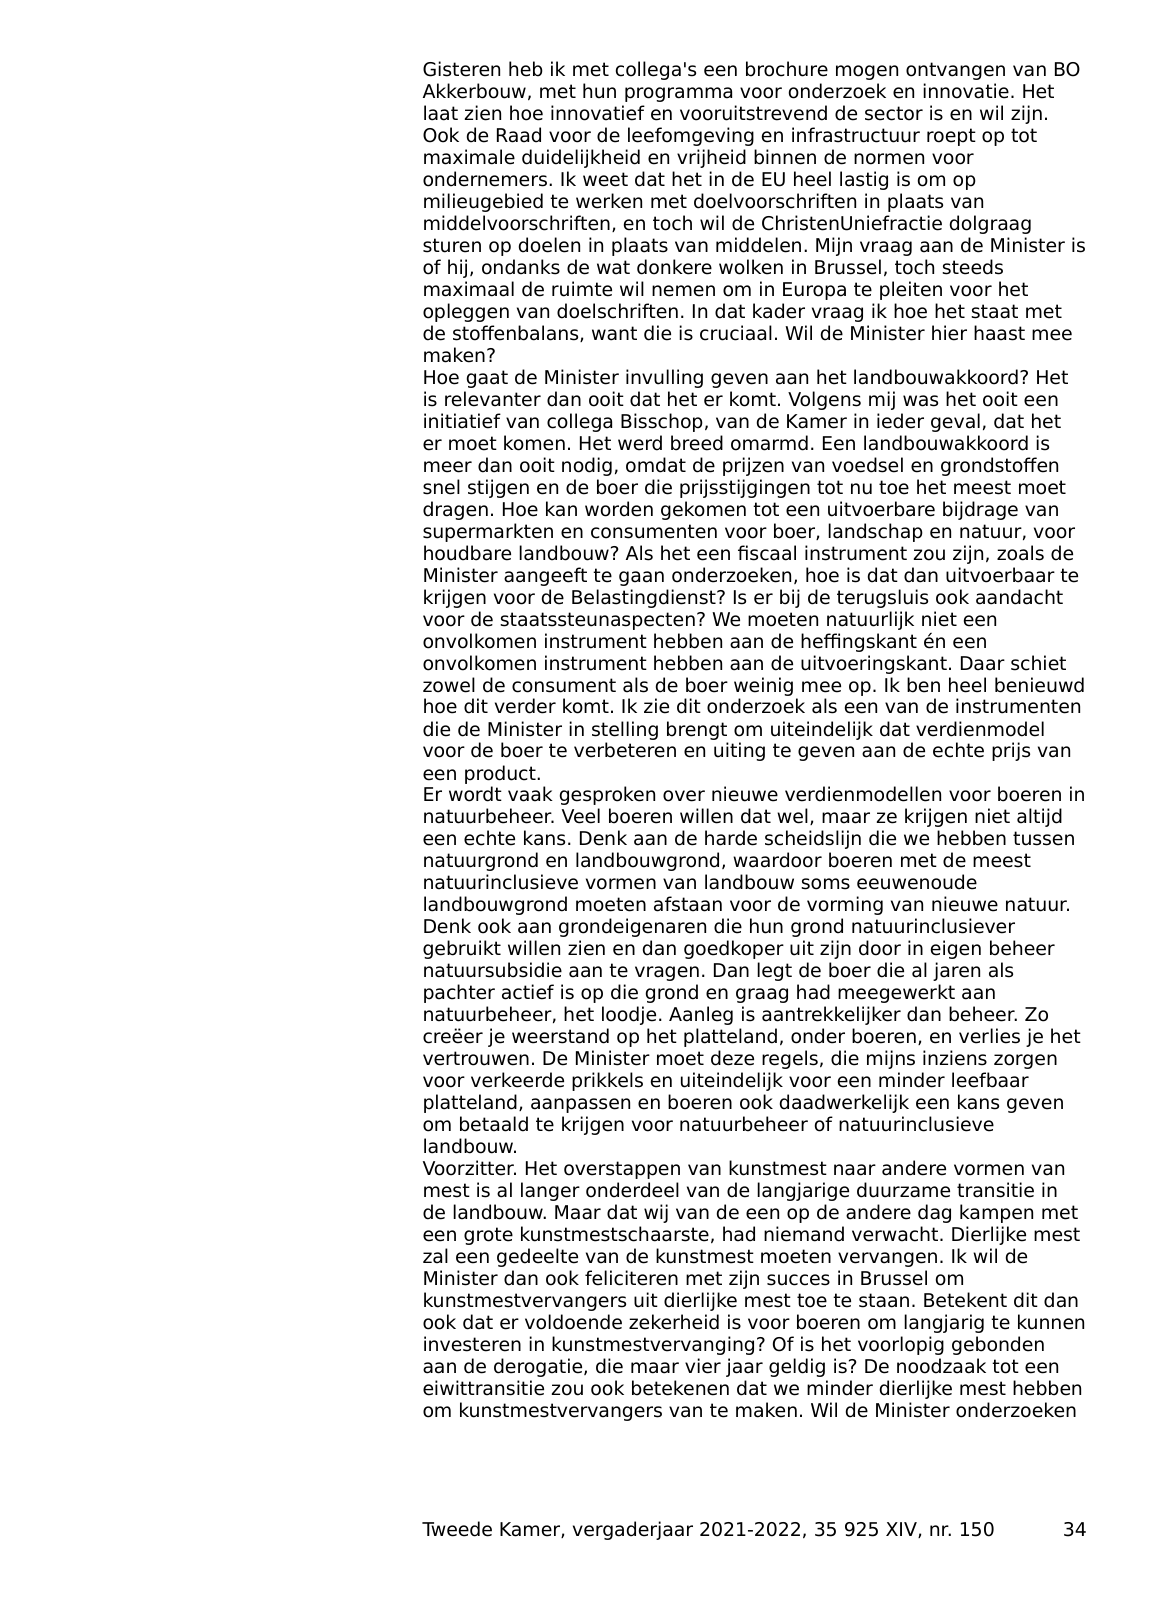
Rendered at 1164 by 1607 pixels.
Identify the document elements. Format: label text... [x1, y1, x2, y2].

text Hoe gaat de Minister invulling geven aan het landbouwakkoord? Het is relevanter dan ooit dat het er komt. Volgens mij was het ooit een initiatief van collega Bisschop, van de Kamer in ieder geval, dat het er moet komen. Het werd breed omarmd. Een landbouwakkoord is meer dan ooit nodig, omdat de prijzen van voedsel en grondstoffen snel stijgen en de boer die prijsstijgingen tot nu toe het meest moet dragen. Hoe kan worden gekomen tot een uitvoerbare bijdrage van supermarkten en consumenten voor boer, landschap en natuur, voor houdbare landbouw? Als het een fiscaal instrument zou zijn, zoals de Minister aangeeft te gaan onderzoeken, hoe is dat dan uitvoerbaar te krijgen voor de Belastingdienst? Is er bij de terugsluis ook aandacht voor de staatssteunaspecten? We moeten natuurlijk niet een onvolkomen instrument hebben aan de heffingskant én een onvolkomen instrument hebben aan de uitvoeringskant. Daar schiet zowel de consument als de boer weinig mee op. Ik ben heel benieuwd hoe dit verder komt. Ik zie dit onderzoek als een van de instrumenten die de Minister in stelling brengt om uiteindelijk dat verdienmodel voor de boer te verbeteren en uiting te geven aan de echte prijs van een product. [422, 367, 1087, 784]
text Er wordt vaak gesproken over nieuwe verdienmodellen voor boeren in natuurbeheer. Veel boeren willen dat wel, maar ze krijgen niet altijd een echte kans. Denk aan de harde scheidslijn die we hebben tussen natuurgrond en landbouwgrond, waardoor boeren met de meest natuurinclusieve vormen van landbouw soms eeuwenoude landbouwgrond moeten afstaan voor de vorming van nieuwe natuur. Denk ook aan grondeigenaren die hun grond natuurinclusiever gebruikt willen zien en dan goedkoper uit zijn door in eigen beheer natuursubsidie aan te vragen. Dan legt de boer die al jaren als pachter actief is op die grond en graag had meegewerkt aan natuurbeheer, het loodje. Aanleg is aantrekkelijker dan beheer. Zo creëer je weerstand op het platteland, onder boeren, en verlies je het vertrouwen. De Minister moet deze regels, die mijns inziens zorgen voor verkeerde prikkels en uiteindelijk voor een minder leefbaar platteland, aanpassen en boeren ook daadwerkelijk een kans geven om betaald te krijgen voor natuurbeheer of natuurinclusieve landbouw. [422, 784, 1087, 1158]
text Gisteren heb ik met collega's een brochure mogen ontvangen van BO Akkerbouw, met hun programma voor onderzoek en innovatie. Het laat zien hoe innovatief en vooruitstrevend de sector is en wil zijn. Ook de Raad voor de leefomgeving en infrastructuur roept op tot maximale duidelijkheid en vrijheid binnen de normen voor ondernemers. Ik weet dat het in de EU heel lastig is om op milieugebied te werken met doelvoorschriften in plaats van middelvoorschriften, en toch wil de ChristenUniefractie dolgraag sturen op doelen in plaats van middelen. Mijn vraag aan de Minister is of hij, ondanks de wat donkere wolken in Brussel, toch steeds maximaal de ruimte wil nemen om in Europa te pleiten voor het opleggen van doelschriften. In dat kader vraag ik hoe het staat met de stoffenbalans, want die is cruciaal. Wil de Minister hier haast mee maken? [422, 59, 1087, 367]
text Voorzitter. Het overstappen van kunstmest naar andere vormen van mest is al langer onderdeel van de langjarige duurzame transitie in de landbouw. Maar dat wij van de een op de andere dag kampen met een grote kunstmestschaarste, had niemand verwacht. Dierlijke mest zal een gedeelte van de kunstmest moeten vervangen. Ik wil de Minister dan ook feliciteren met zijn succes in Brussel om kunstmestvervangers uit dierlijke mest toe te staan. Betekent dit dan ook dat er voldoende zekerheid is voor boeren om langjarig te kunnen investeren in kunstmestvervanging? Of is het voorlopig gebonden aan de derogatie, die maar vier jaar geldig is? De noodzaak tot een eiwittransitie zou ook betekenen dat we minder dierlijke mest hebben om kunstmestvervangers van te maken. Wil de Minister onderzoeken [422, 1158, 1087, 1422]
